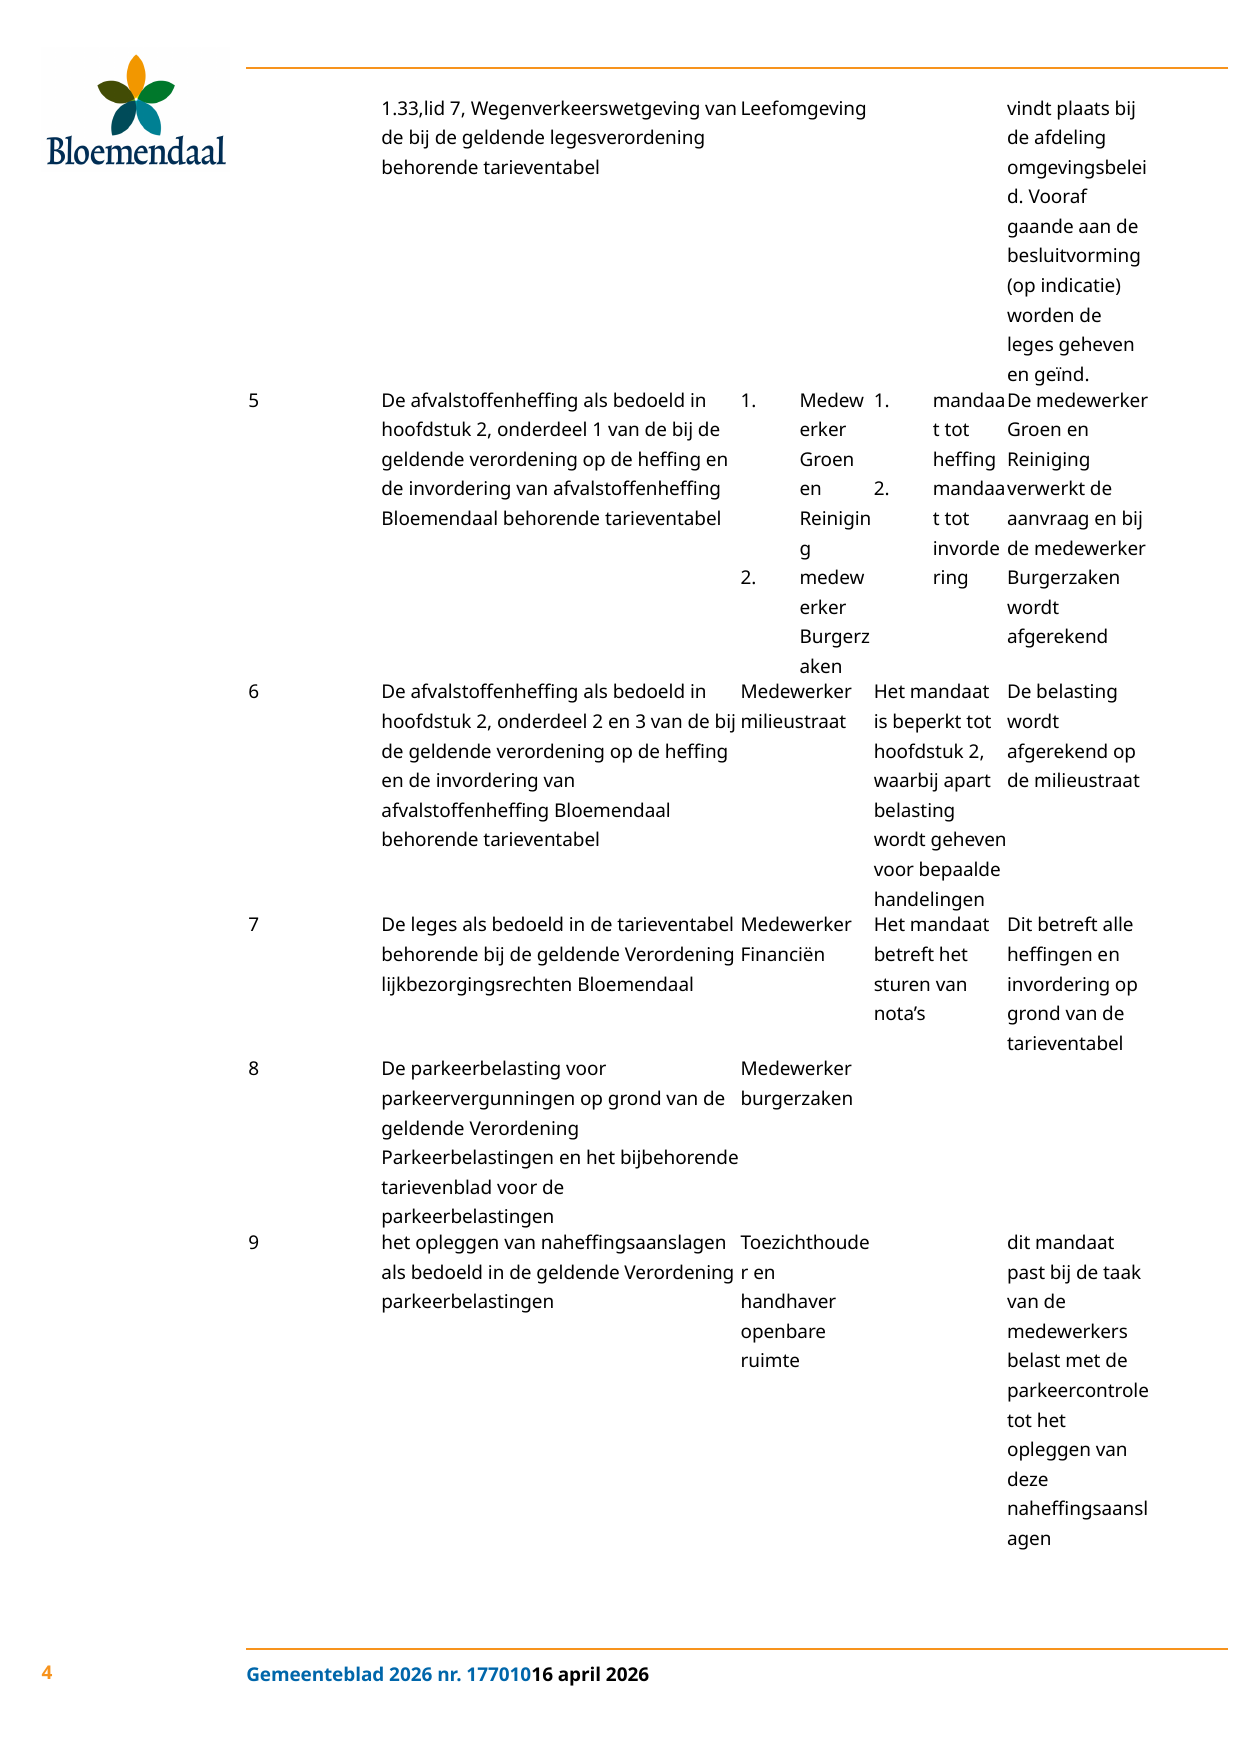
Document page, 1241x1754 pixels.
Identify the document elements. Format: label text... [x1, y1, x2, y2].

picture [41, 47, 231, 172]
table_cell Toezichthouder en handhaver openbare ruimte [740, 1229, 873, 1551]
table_cell Het mandaat is beperkt tot hoofdstuk 2, waarbij apart belasting wordt geheven voor bepaalde handelingen [874, 679, 1007, 912]
table_cell dit mandaat past bij de taak van de medewerkers belast met de parkeercontrole tot het opleggen van deze naheffingsaanslagen [1007, 1229, 1152, 1551]
table_cell [874, 1056, 1007, 1229]
table_cell De parkeerbelasting voor parkeervergunningen op grond van de geldende Verordening Parkeerbelastingen en het bijbehorende tarievenblad voor de parkeerbelastingen [381, 1056, 740, 1229]
table_cell De afvalstoffenheffing als bedoeld in hoofdstuk 2, onderdeel 2 en 3 van de bij de geldende verordening op de heffing en de invordering van afvalstoffenheffing Bloemendaal behorende tarieventabel [381, 679, 740, 912]
table_cell [874, 95, 1007, 387]
table_cell Medewerker Financiën [740, 912, 873, 1056]
table_cell Het mandaat betreft het sturen van nota’s [874, 912, 1007, 1056]
table_cell 7 [248, 912, 381, 1056]
table_cell vindt plaats bij de afdeling omgevingsbeleid. Vooraf gaande aan de besluitvorming (op indicatie) worden de leges geheven en geïnd. [1007, 95, 1152, 387]
table_cell De afvalstoffenheffing als bedoeld in hoofdstuk 2, onderdeel 1 van de bij de geldende verordening op de heffing en de invordering van afvalstoffenheffing Bloemendaal behorende tarieventabel [381, 387, 740, 679]
table_cell 9 [248, 1229, 381, 1551]
table_cell Medewerker milieustraat [740, 679, 873, 912]
table_cell Leefomgeving [740, 95, 873, 387]
table_cell De belasting wordt afgerekend op de milieustraat [1007, 679, 1152, 912]
table_cell 1.33,lid 7, Wegenverkeerswetgeving van de bij de geldende legesverordening behorende tarieventabel [381, 95, 740, 387]
table_cell Dit betreft alle heffingen en invordering op grond van de tarieventabel [1007, 912, 1152, 1056]
table_cell 6 [248, 679, 381, 912]
table_cell Medewerker Groen en Reiniging medewerker Burgerzaken [740, 387, 873, 679]
table_cell Medewerker burgerzaken [740, 1056, 873, 1229]
table_cell 8 [248, 1056, 381, 1229]
table_cell De medewerker Groen en Reiniging verwerkt de aanvraag en bij de medewerker Burgerzaken wordt afgerekend [1007, 387, 1152, 679]
table_cell [1007, 1056, 1152, 1229]
table_cell het opleggen van naheffingsaanslagen als bedoeld in de geldende Verordening parkeerbelastingen [381, 1229, 740, 1551]
table_cell [874, 1229, 1007, 1551]
table_cell mandaat tot heffing mandaat tot invordering [874, 387, 1007, 679]
table_cell De leges als bedoeld in de tarieventabel behorende bij de geldende Verordening lijkbezorgingsrechten Bloemendaal [381, 912, 740, 1056]
table_cell [248, 95, 381, 387]
table_cell 5 [248, 387, 381, 679]
